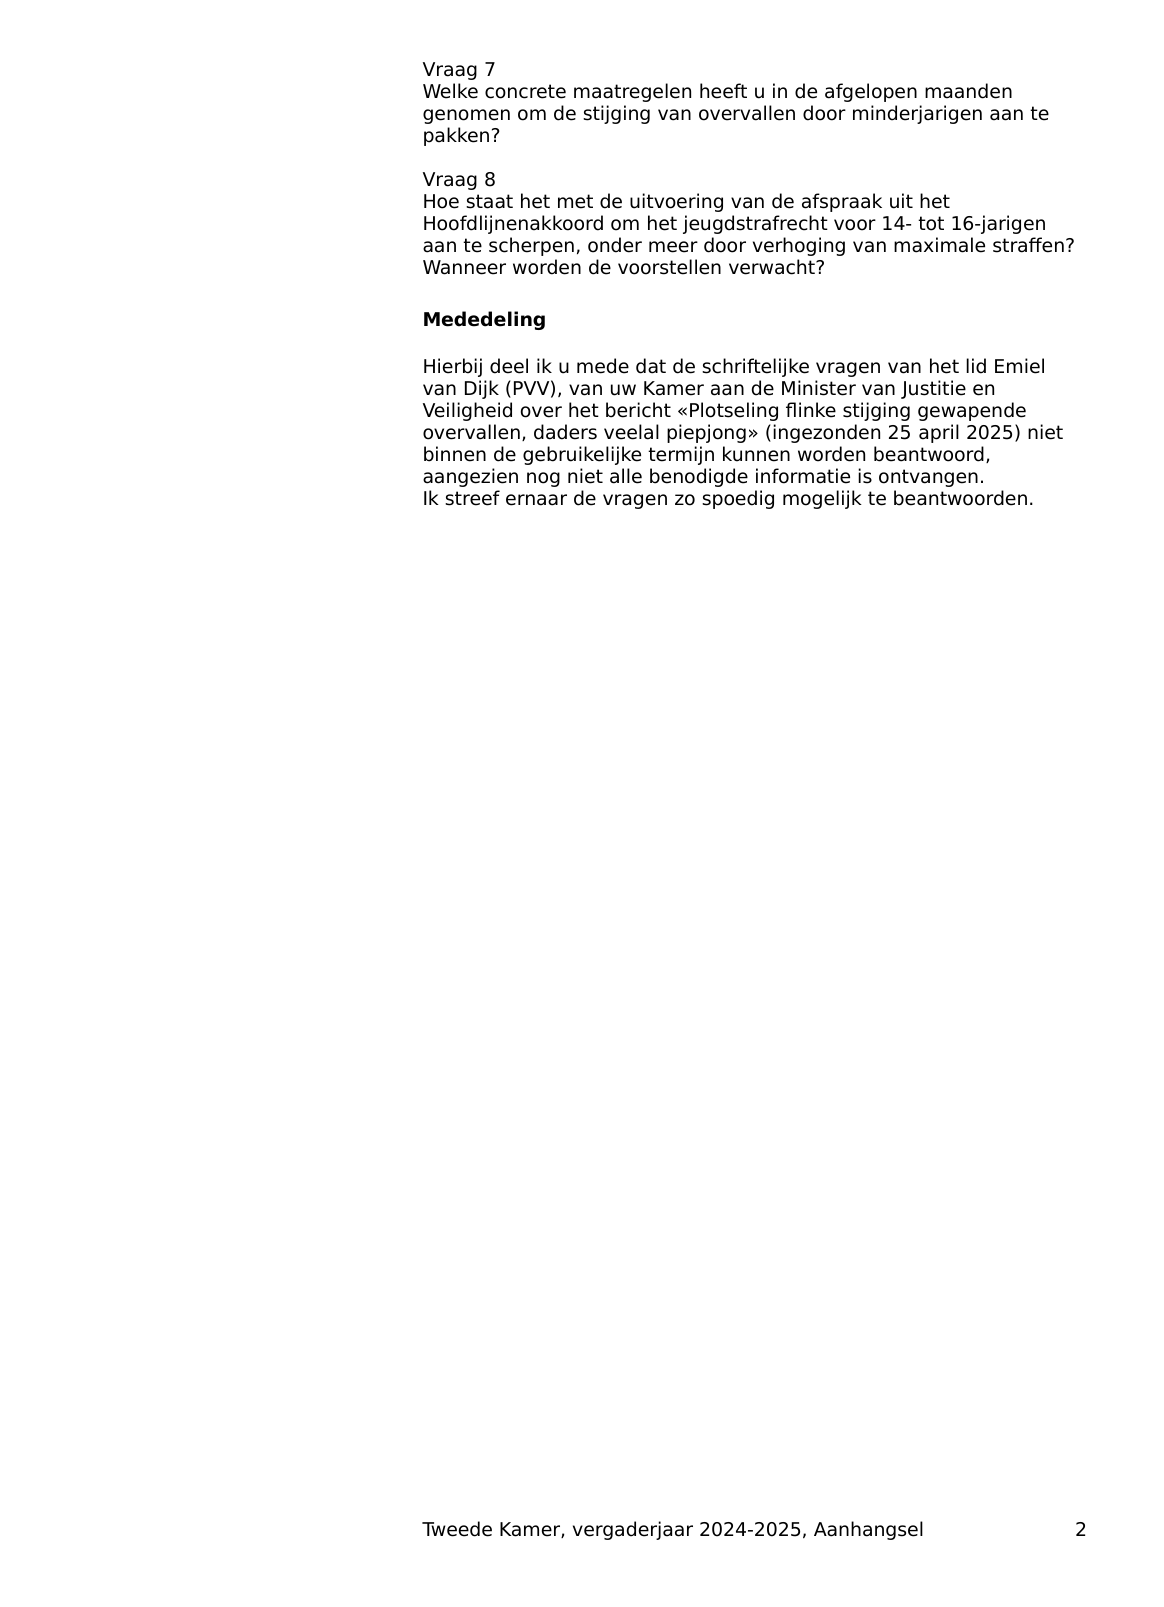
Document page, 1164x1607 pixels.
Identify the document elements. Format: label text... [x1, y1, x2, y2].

text Hoe staat het met de uitvoering van de afspraak uit het Hoofdlijnenakkoord om het jeugdstrafrecht voor 14- tot 16-jarigen aan te scherpen, onder meer door verhoging van maximale straffen? Wanneer worden de voorstellen verwacht? [422, 191, 1087, 279]
text Hierbij deel ik u mede dat de schriftelijke vragen van het lid Emiel van Dijk (PVV), van uw Kamer aan de Minister van Justitie en Veiligheid over het bericht «Plotseling flinke stijging gewapende overvallen, daders veelal piepjong» (ingezonden 25 april 2025) niet binnen de gebruikelijke termijn kunnen worden beantwoord, aangezien nog niet alle benodigde informatie is ontvangen. [422, 356, 1087, 488]
text Vraag 8 [422, 169, 1087, 191]
text Vraag 7 [422, 59, 1087, 81]
text Welke concrete maatregelen heeft u in de afgelopen maanden genomen om de stijging van overvallen door minderjarigen aan te pakken? [422, 81, 1087, 147]
subtitle Mededeling [422, 309, 1087, 331]
text Ik streef ernaar de vragen zo spoedig mogelijk te beantwoorden. [422, 488, 1087, 510]
